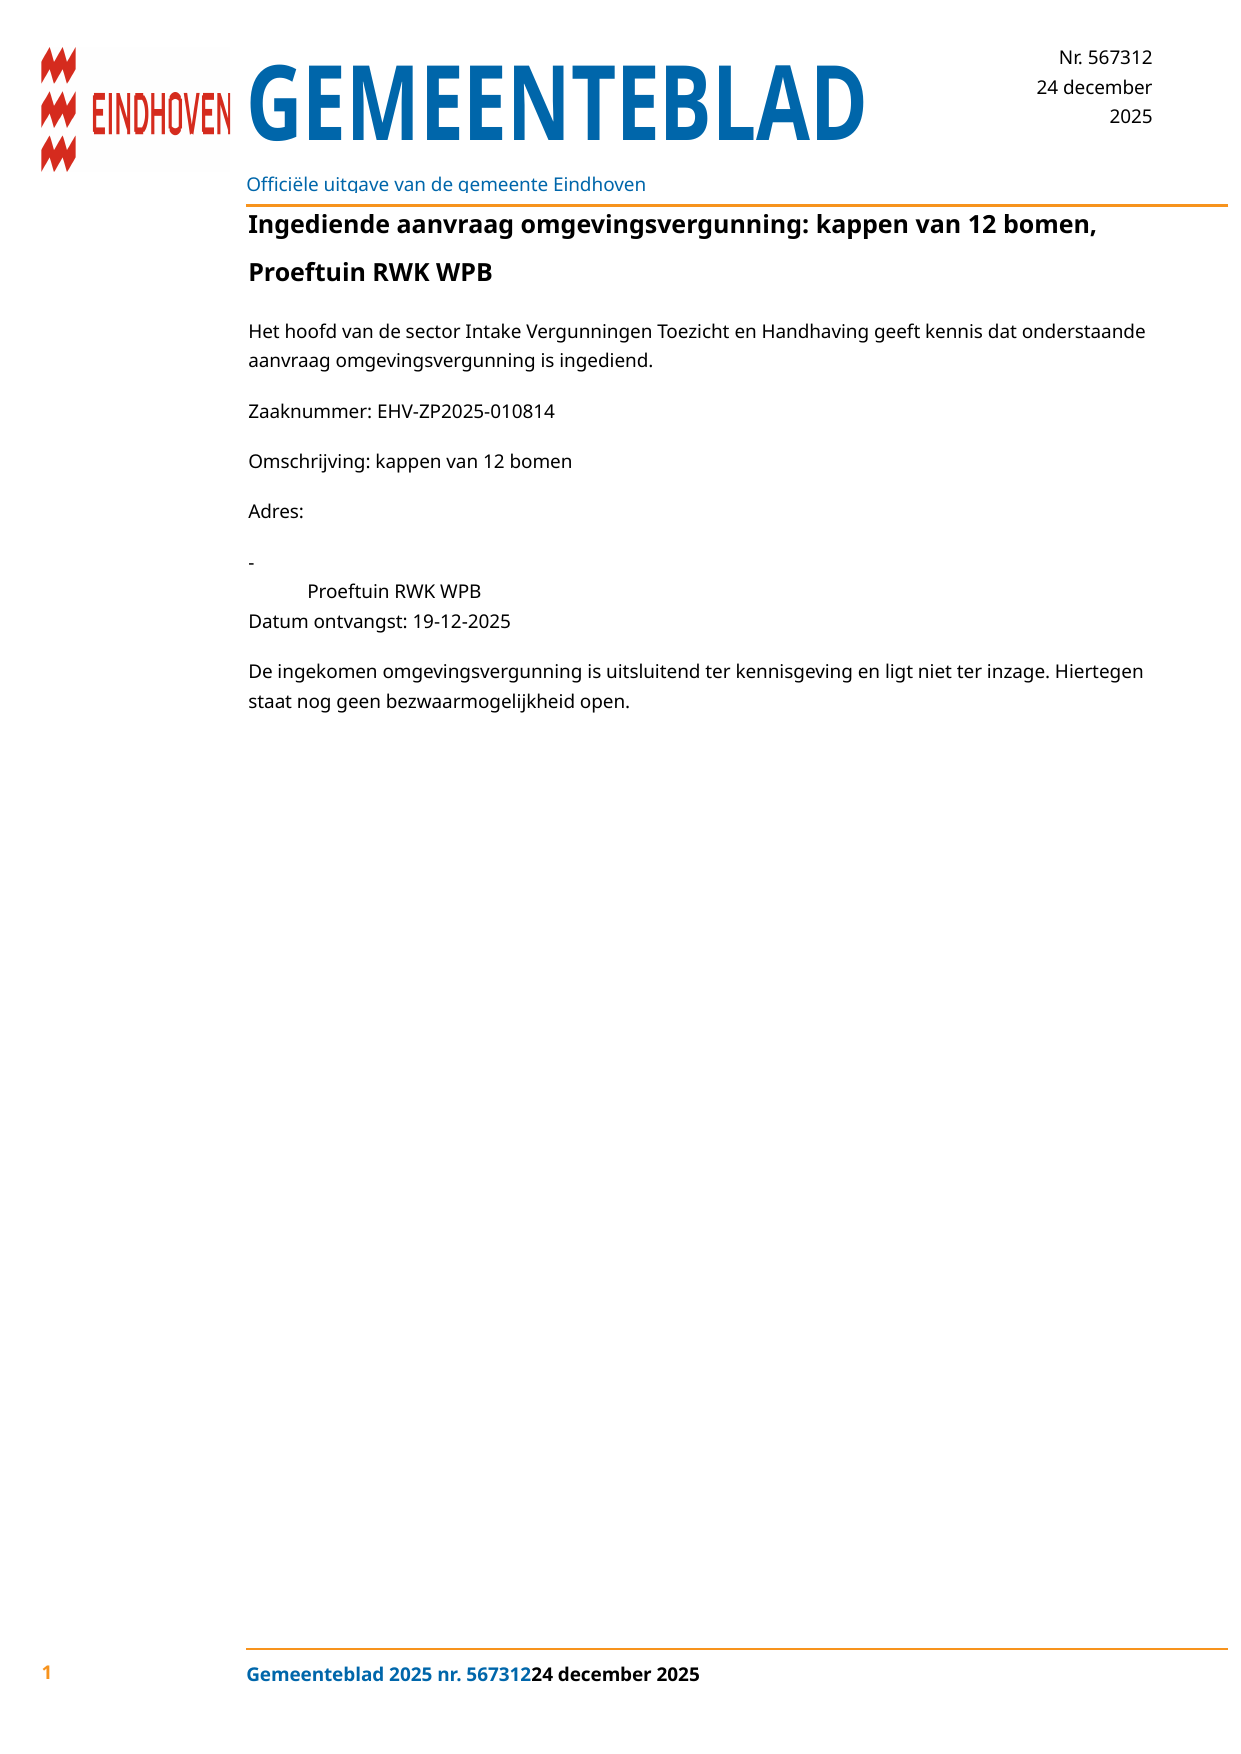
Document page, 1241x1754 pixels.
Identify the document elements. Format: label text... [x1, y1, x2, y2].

text Omschrijving: kappen van 12 bomen [248, 448, 1152, 474]
text Het hoofd van de sector Intake Vergunningen Toezicht en Handhaving geeft kennis dat onderstaande aanvraag omgevingsvergunning is ingediend. [248, 318, 1152, 373]
list Proeftuin RWK WPB [248, 579, 1152, 604]
text De ingekomen omgevingsvergunning is uitsluitend ter kennisgeving en ligt niet ter inzage. Hiertegen staat nog geen bezwaarmogelijkheid open. [248, 659, 1152, 714]
picture [41, 47, 231, 172]
text Adres: [248, 499, 1152, 524]
text Ingediende aanvraag omgevingsvergunning: kappen van 12 bomen, Proeftuin RWK WPB [248, 207, 1152, 288]
text Zaaknummer: EHV-ZP2025-010814 [248, 398, 1152, 424]
text Datum ontvangst: 19-12-2025 [248, 608, 1152, 634]
